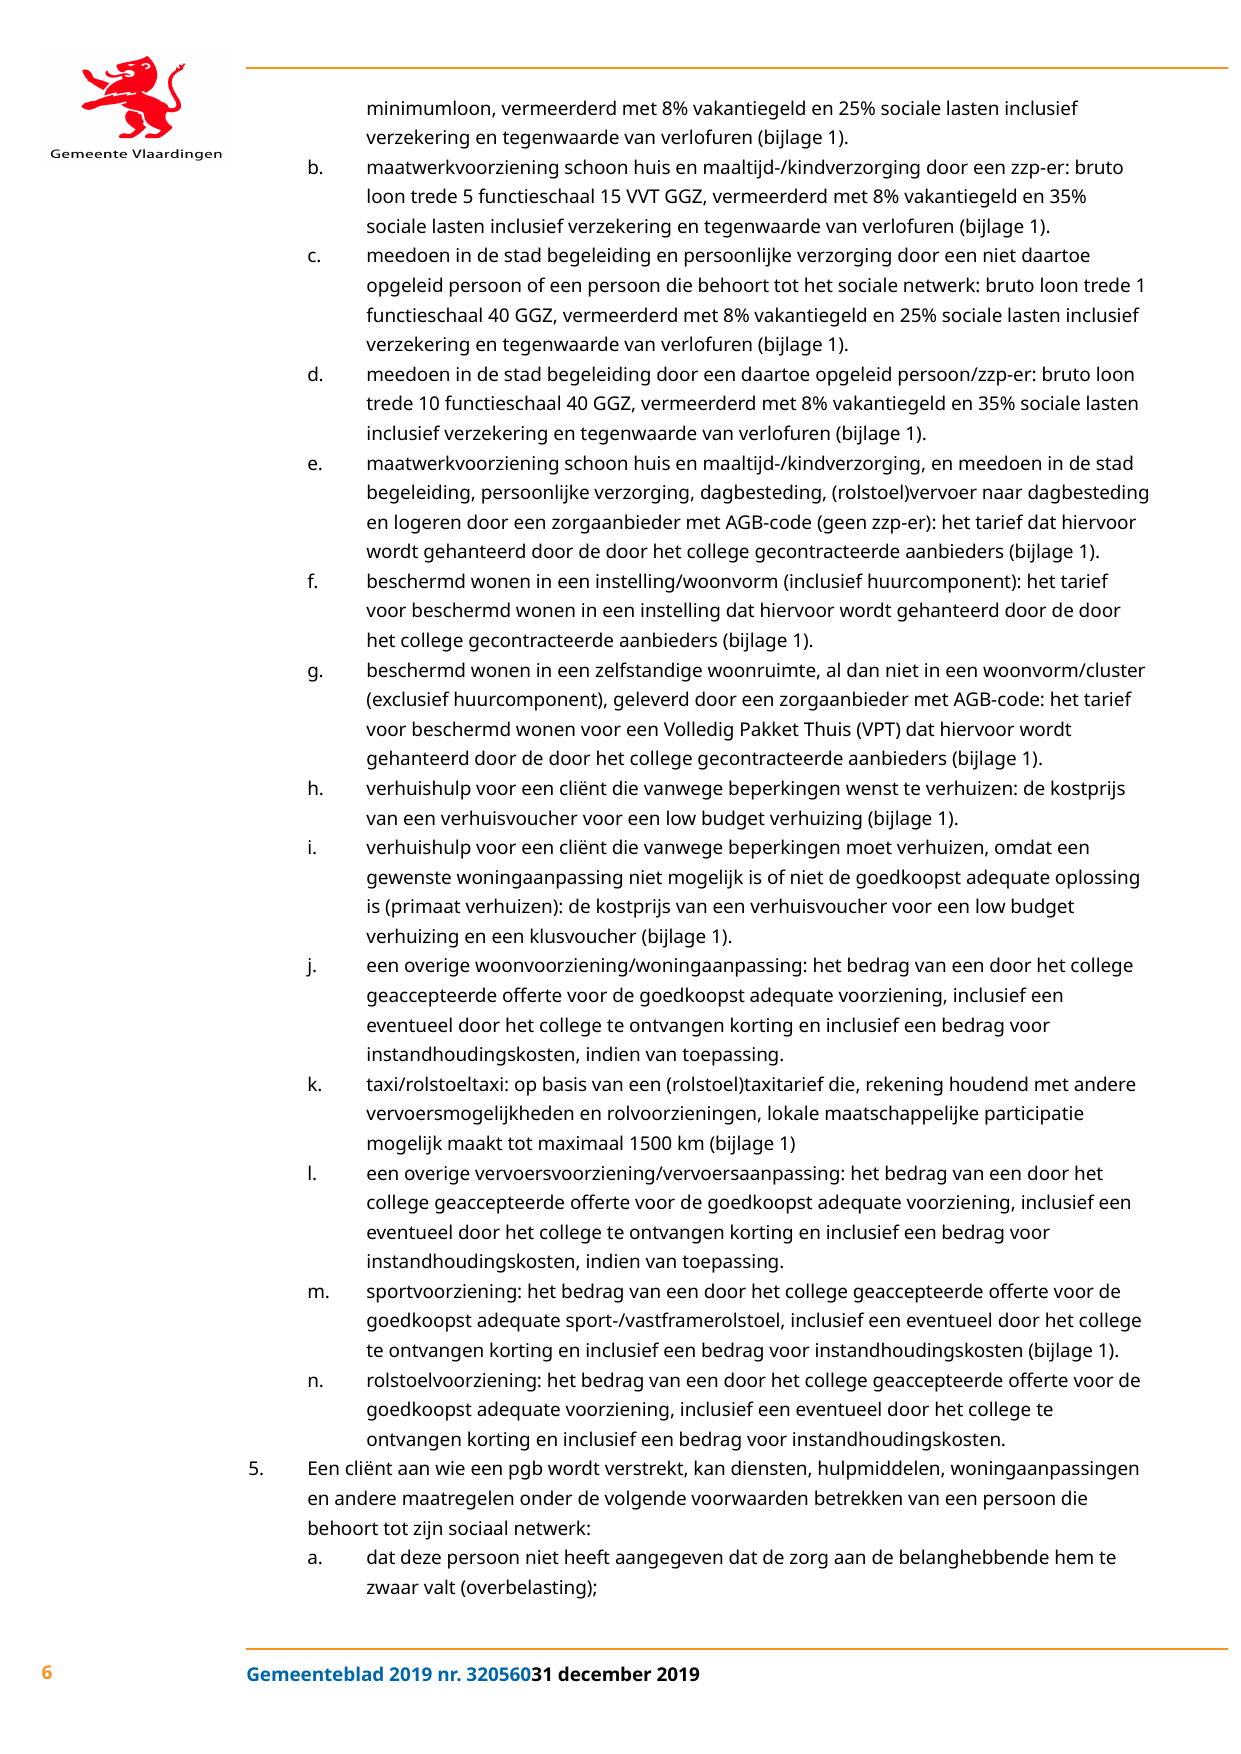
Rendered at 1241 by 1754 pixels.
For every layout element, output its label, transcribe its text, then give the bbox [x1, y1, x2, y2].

list maatwerkvoorziening schoon huis en maaltijd-/kindverzorging, en meedoen in de stad begeleiding, persoonlijke verzorging, dagbesteding, (rolstoel)vervoer naar dagbesteding en logeren door een zorgaanbieder met AGB-code (geen zzp-er): het tarief dat hiervoor wordt gehanteerd door de door het college gecontracteerde aanbieders (bijlage 1). [307, 450, 1152, 564]
list verhuishulp voor een cliënt die vanwege beperkingen wenst te verhuizen: de kostprijs van een verhuisvoucher voor een low budget verhuizing (bijlage 1). [307, 775, 1152, 831]
list sportvoorziening: het bedrag van een door het college geaccepteerde offerte voor de goedkoopst adequate sport-/vastframerolstoel, inclusief een eventueel door het college te ontvangen korting en inclusief een bedrag voor instandhoudingskosten (bijlage 1). [307, 1278, 1152, 1363]
list beschermd wonen in een zelfstandige woonruimte, al dan niet in een woonvorm/cluster (exclusief huurcomponent), geleverd door een zorgaanbieder met AGB-code: het tarief voor beschermd wonen voor een Volledig Pakket Thuis (VPT) dat hiervoor wordt gehanteerd door de door het college gecontracteerde aanbieders (bijlage 1). [307, 657, 1152, 771]
list Een cliënt aan wie een pgb wordt verstrekt, kan diensten, hulpmiddelen, woningaanpassingen en andere maatregelen onder de volgende voorwaarden betrekken van een persoon die behoort tot zijn sociaal netwerk: [248, 1456, 1152, 1541]
list maatwerkvoorziening schoon huis en maaltijd-/kindverzorging door een zzp-er: bruto loon trede 5 functieschaal 15 VVT GGZ, vermeerderd met 8% vakantiegeld en 35% sociale lasten inclusief verzekering en tegenwaarde van verlofuren (bijlage 1). [307, 154, 1152, 239]
list beschermd wonen in een instelling/woonvorm (inclusief huurcomponent): het tarief voor beschermd wonen in een instelling dat hiervoor wordt gehanteerd door de door het college gecontracteerde aanbieders (bijlage 1). [307, 568, 1152, 653]
list minimumloon, vermeerderd met 8% vakantiegeld en 25% sociale lasten inclusief verzekering en tegenwaarde van verlofuren (bijlage 1). [307, 95, 1152, 150]
list een overige woonvoorziening/woningaanpassing: het bedrag van een door het college geaccepteerde offerte voor de goedkoopst adequate voorziening, inclusief een eventueel door het college te ontvangen korting en inclusief een bedrag voor instandhoudingskosten, indien van toepassing. [307, 953, 1152, 1067]
list taxi/rolstoeltaxi: op basis van een (rolstoel)taxitarief die, rekening houdend met andere vervoersmogelijkheden en rolvoorzieningen, lokale maatschappelijke participatie mogelijk maakt tot maximaal 1500 km (bijlage 1) [307, 1071, 1152, 1156]
list meedoen in de stad begeleiding en persoonlijke verzorging door een niet daartoe opgeleid persoon of een persoon die behoort tot het sociale netwerk: bruto loon trede 1 functieschaal 40 GGZ, vermeerderd met 8% vakantiegeld en 25% sociale lasten inclusief verzekering en tegenwaarde van verlofuren (bijlage 1). [307, 243, 1152, 357]
list verhuishulp voor een cliënt die vanwege beperkingen moet verhuizen, omdat een gewenste woningaanpassing niet mogelijk is of niet de goedkoopst adequate oplossing is (primaat verhuizen): de kostprijs van een verhuisvoucher voor een low budget verhuizing en een klusvoucher (bijlage 1). [307, 834, 1152, 949]
picture [41, 47, 231, 172]
list een overige vervoersvoorziening/vervoersaanpassing: het bedrag van een door het college geaccepteerde offerte voor de goedkoopst adequate voorziening, inclusief een eventueel door het college te ontvangen korting en inclusief een bedrag voor instandhoudingskosten, indien van toepassing. [307, 1160, 1152, 1274]
list dat deze persoon niet heeft aangegeven dat de zorg aan de belanghebbende hem te zwaar valt (overbelasting); [307, 1544, 1152, 1600]
list rolstoelvoorziening: het bedrag van een door het college geaccepteerde offerte voor de goedkoopst adequate voorziening, inclusief een eventueel door het college te ontvangen korting en inclusief een bedrag voor instandhoudingskosten. [307, 1367, 1152, 1452]
list meedoen in de stad begeleiding door een daartoe opgeleid persoon/zzp-er: bruto loon trede 10 functieschaal 40 GGZ, vermeerderd met 8% vakantiegeld en 35% sociale lasten inclusief verzekering en tegenwaarde van verlofuren (bijlage 1). [307, 361, 1152, 446]
